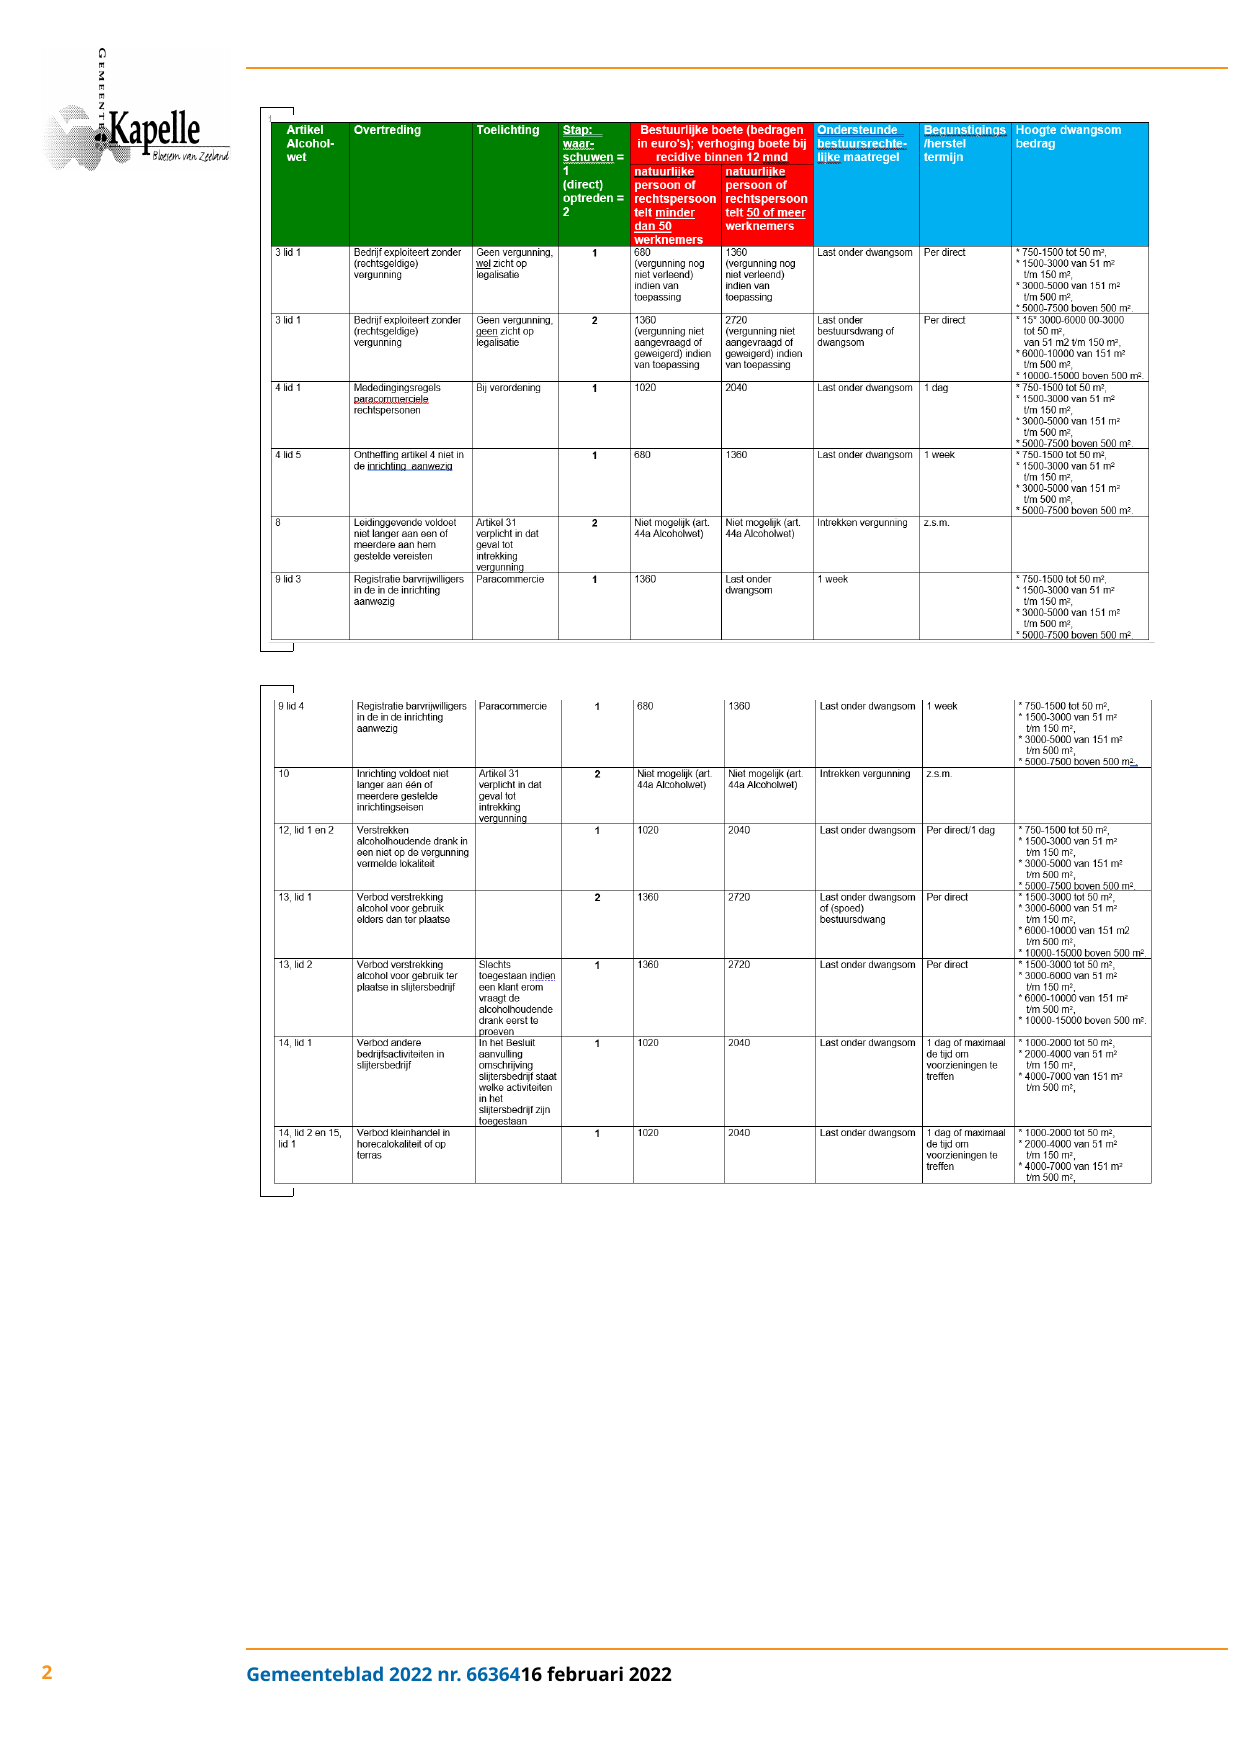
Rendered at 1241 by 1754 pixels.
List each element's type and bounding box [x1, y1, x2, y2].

picture [41, 47, 231, 172]
picture [268, 115, 1155, 643]
picture [268, 693, 1155, 1188]
